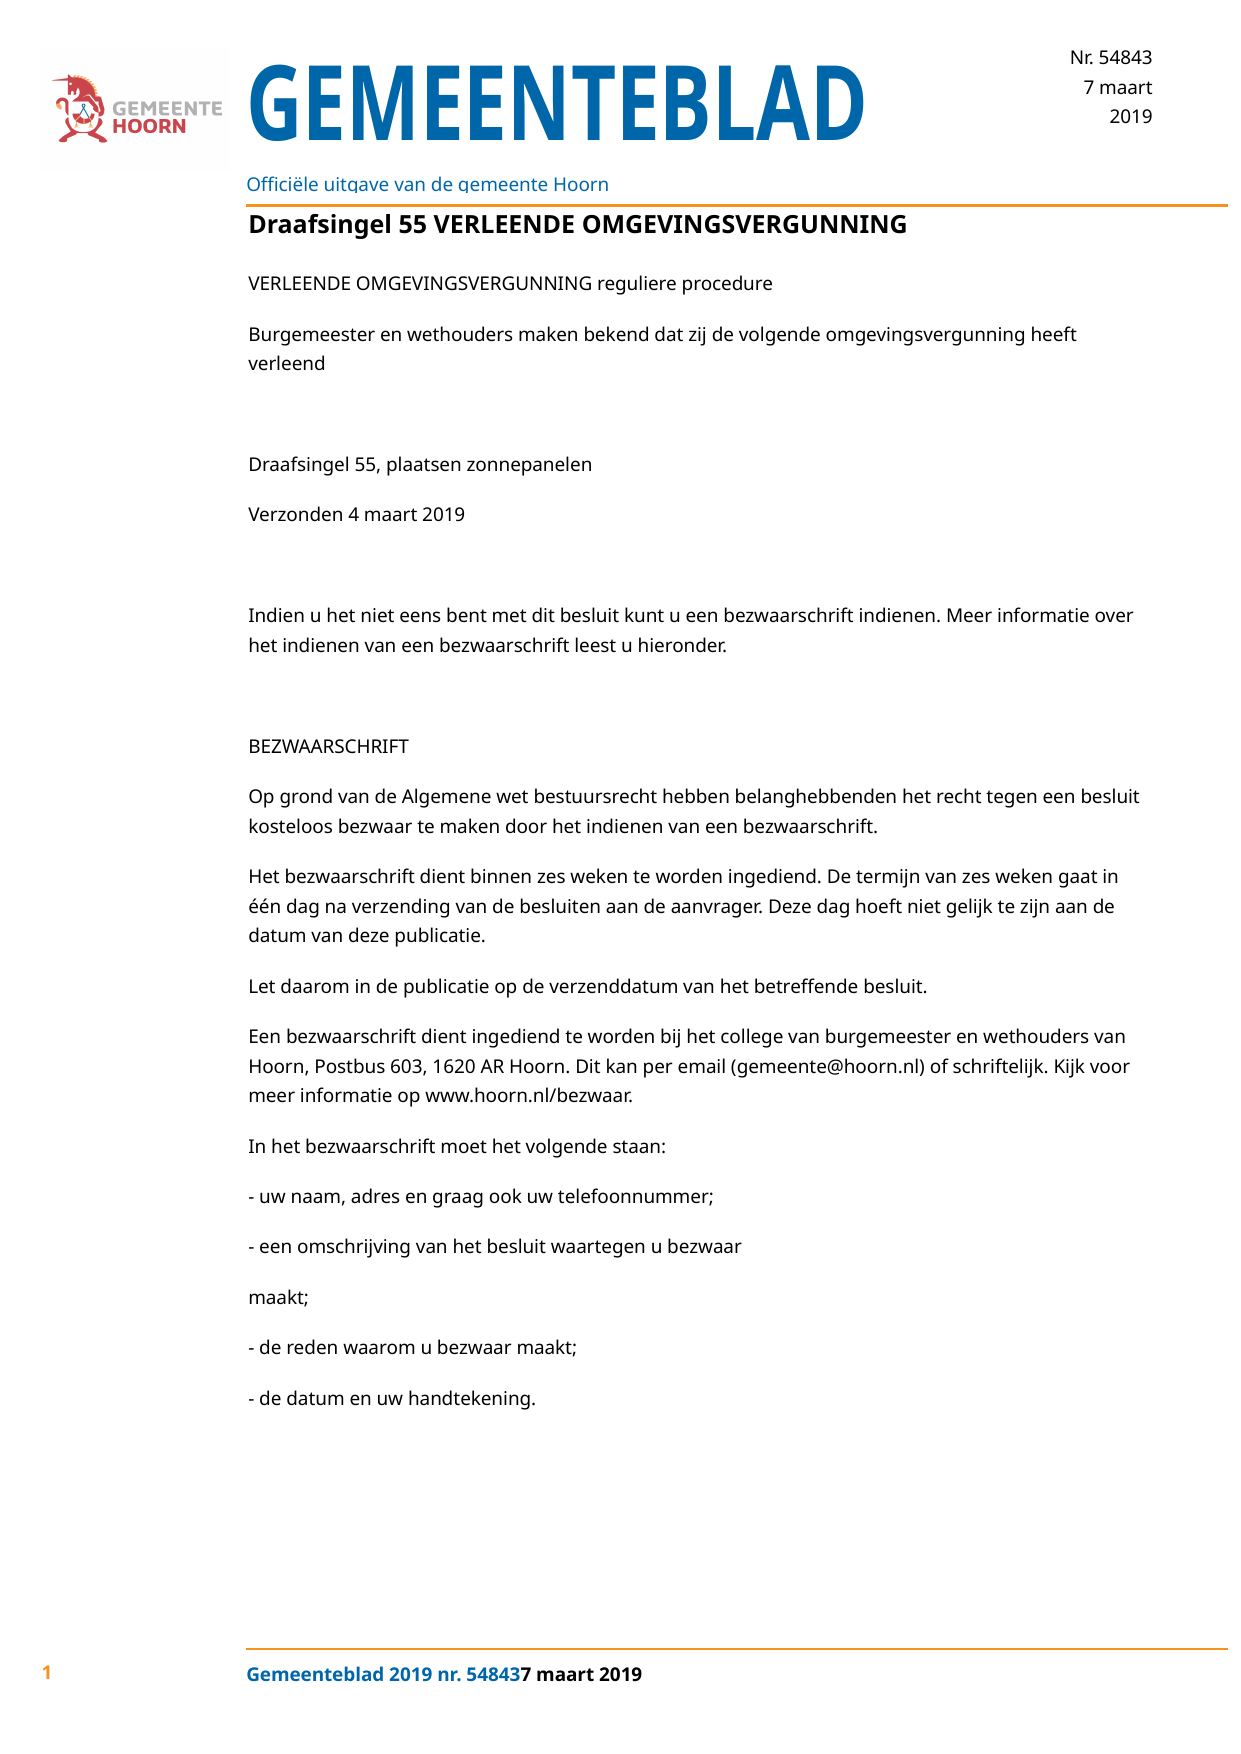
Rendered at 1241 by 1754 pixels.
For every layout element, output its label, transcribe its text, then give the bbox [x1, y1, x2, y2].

text VERLEENDE OMGEVINGSVERGUNNING reguliere procedure [248, 270, 1152, 296]
picture [41, 47, 231, 172]
text Indien u het niet eens bent met dit besluit kunt u een bezwaarschrift indienen. Meer informatie over het indienen van een bezwaarschrift leest u hieronder. [248, 602, 1152, 658]
text - de datum en uw handtekening. [248, 1385, 1152, 1411]
text maakt; [248, 1284, 1152, 1310]
text - de reden waarom u bezwaar maakt; [248, 1334, 1152, 1360]
text In het bezwaarschrift moet het volgende staan: [248, 1133, 1152, 1158]
text Let daarom in de publicatie op de verzenddatum van het betreffende besluit. [248, 973, 1152, 998]
text Burgemeester en wethouders maken bekend dat zij de volgende omgevingsvergunning heeft verleend [248, 321, 1152, 376]
text - een omschrijving van het besluit waartegen u bezwaar [248, 1234, 1152, 1259]
text - uw naam, adres en graag ook uw telefoonnummer; [248, 1183, 1152, 1209]
text Verzonden 4 maart 2019 [248, 502, 1152, 527]
text Draafsingel 55 VERLEENDE OMGEVINGSVERGUNNING [248, 207, 1152, 241]
text BEZWAARSCHRIFT [248, 733, 1152, 758]
text Op grond van de Algemene wet bestuursrecht hebben belanghebbenden het recht tegen een besluit kosteloos bezwaar te maken door het indienen van een bezwaarschrift. [248, 783, 1152, 838]
text Draafsingel 55, plaatsen zonnepanelen [248, 451, 1152, 477]
text Een bezwaarschrift dient ingediend te worden bij het college van burgemeester en wethouders van Hoorn, Postbus 603, 1620 AR Hoorn. Dit kan per email (gemeente@hoorn.nl) of schriftelijk. Kijk voor meer informatie op www.hoorn.nl/bezwaar. [248, 1023, 1152, 1108]
text Het bezwaarschrift dient binnen zes weken te worden ingediend. De termijn van zes weken gaat in één dag na verzending van de besluiten aan de aanvrager. Deze dag hoeft niet gelijk te zijn aan de datum van deze publicatie. [248, 863, 1152, 948]
